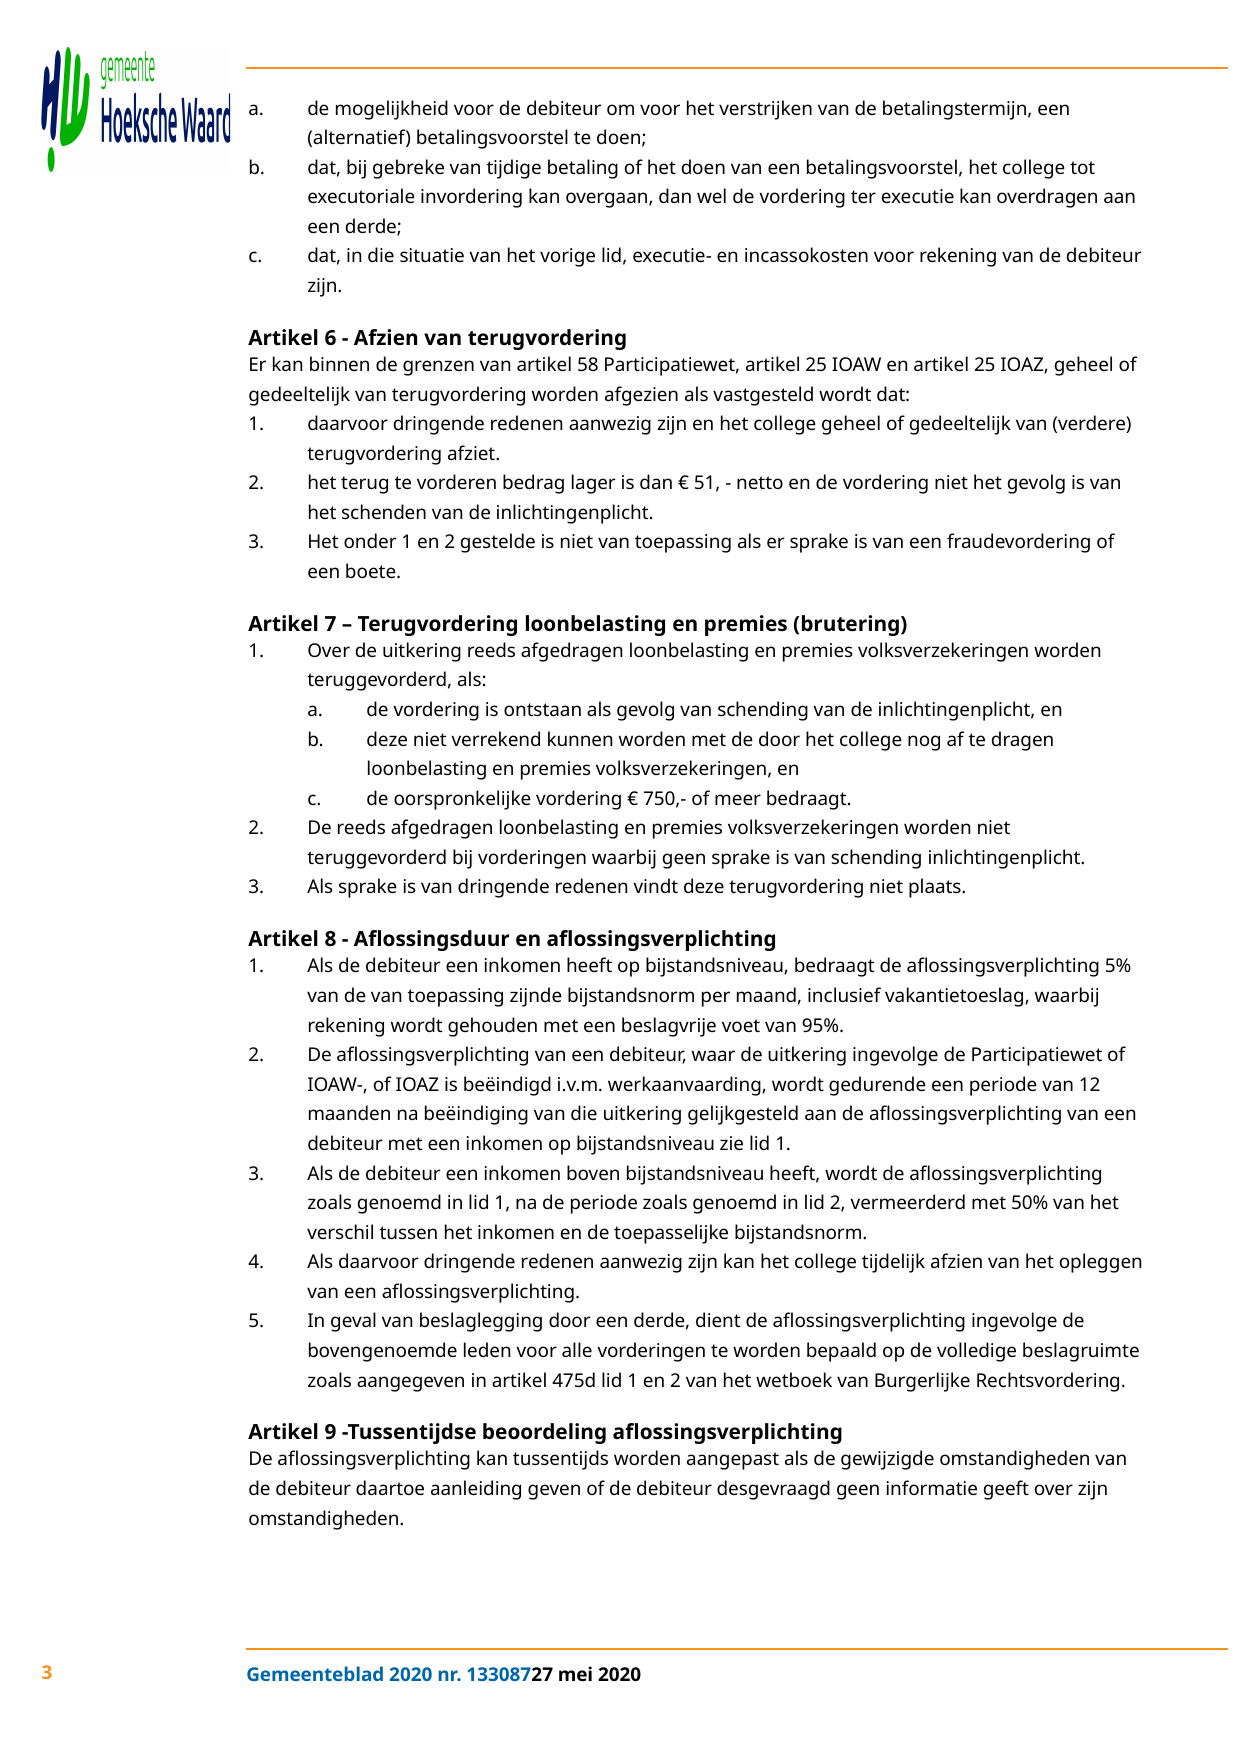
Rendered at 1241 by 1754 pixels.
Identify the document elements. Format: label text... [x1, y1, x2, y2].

list Het onder 1 en 2 gestelde is niet van toepassing als er sprake is van een fraudevordering of een boete. [248, 529, 1152, 584]
list Als sprake is van dringende redenen vindt deze terugvordering niet plaats. [248, 874, 1152, 899]
list de oorspronkelijke vordering € 750,- of meer bedraagt. [307, 785, 1152, 811]
text Artikel 9 -Tussentijdse beoordeling aflossingsverplichting [248, 1417, 1152, 1446]
list Als daarvoor dringende redenen aanwezig zijn kan het college tijdelijk afzien van het opleggen van een aflossingsverplichting. [248, 1248, 1152, 1304]
list In geval van beslaglegging door een derde, dient de aflossingsverplichting ingevolge de bovengenoemde leden voor alle vorderingen te worden bepaald op de volledige beslagruimte zoals aangegeven in artikel 475d lid 1 en 2 van het wetboek van Burgerlijke Rechtsvordering. [248, 1308, 1152, 1392]
list De aflossingsverplichting van een debiteur, waar de uitkering ingevolge de Participatiewet of IOAW-, of IOAZ is beëindigd i.v.m. werkaanvaarding, wordt gedurende een periode van 12 maanden na beëindiging van die uitkering gelijkgesteld aan de aflossingsverplichting van een debiteur met een inkomen op bijstandsniveau zie lid 1. [248, 1041, 1152, 1156]
list dat, bij gebreke van tijdige betaling of het doen van een betalingsvoorstel, het college tot executoriale invordering kan overgaan, dan wel de vordering ter executie kan overdragen aan een derde; [248, 154, 1152, 239]
list het terug te vorderen bedrag lager is dan € 51, - netto en de vordering niet het gevolg is van het schenden van de inlichtingenplicht. [248, 469, 1152, 525]
text Artikel 8 - Aflossingsduur en aflossingsverplichting [248, 924, 1152, 953]
list de vordering is ontstaan als gevolg van schending van de inlichtingenplicht, en [307, 696, 1152, 722]
text Artikel 6 - Afzien van terugvordering [248, 323, 1152, 351]
list Als de debiteur een inkomen boven bijstandsniveau heeft, wordt de aflossingsverplichting zoals genoemd in lid 1, na de periode zoals genoemd in lid 2, vermeerderd met 50% van het verschil tussen het inkomen en de toepasselijke bijstandsnorm. [248, 1160, 1152, 1244]
text Er kan binnen de grenzen van artikel 58 Participatiewet, artikel 25 IOAW en artikel 25 IOAZ, geheel of gedeeltelijk van terugvordering worden afgezien als vastgesteld wordt dat: [248, 351, 1152, 406]
list de mogelijkheid voor de debiteur om voor het verstrijken van de betalingstermijn, een (alternatief) betalingsvoorstel te doen; [248, 95, 1152, 150]
text Artikel 7 – Terugvordering loonbelasting en premies (brutering) [248, 609, 1152, 637]
list daarvoor dringende redenen aanwezig zijn en het college geheel of gedeeltelijk van (verdere) terugvordering afziet. [248, 410, 1152, 466]
list Als de debiteur een inkomen heeft op bijstandsniveau, bedraagt de aflossingsverplichting 5% van de van toepassing zijnde bijstandsnorm per maand, inclusief vakantietoeslag, waarbij rekening wordt gehouden met een beslagvrije voet van 95%. [248, 953, 1152, 1037]
list De reeds afgedragen loonbelasting en premies volksverzekeringen worden niet teruggevorderd bij vorderingen waarbij geen sprake is van schending inlichtingenplicht. [248, 814, 1152, 870]
list dat, in die situatie van het vorige lid, executie- en incassokosten voor rekening van de debiteur zijn. [248, 243, 1152, 298]
text De aflossingsverplichting kan tussentijds worden aangepast als de gewijzigde omstandigheden van de debiteur daartoe aanleiding geven of de debiteur desgevraagd geen informatie geeft over zijn omstandigheden. [248, 1446, 1152, 1531]
list deze niet verrekend kunnen worden met de door het college nog af te dragen loonbelasting en premies volksverzekeringen, en [307, 726, 1152, 781]
picture [41, 47, 231, 172]
list Over de uitkering reeds afgedragen loonbelasting en premies volksverzekeringen worden teruggevorderd, als: [248, 637, 1152, 692]
